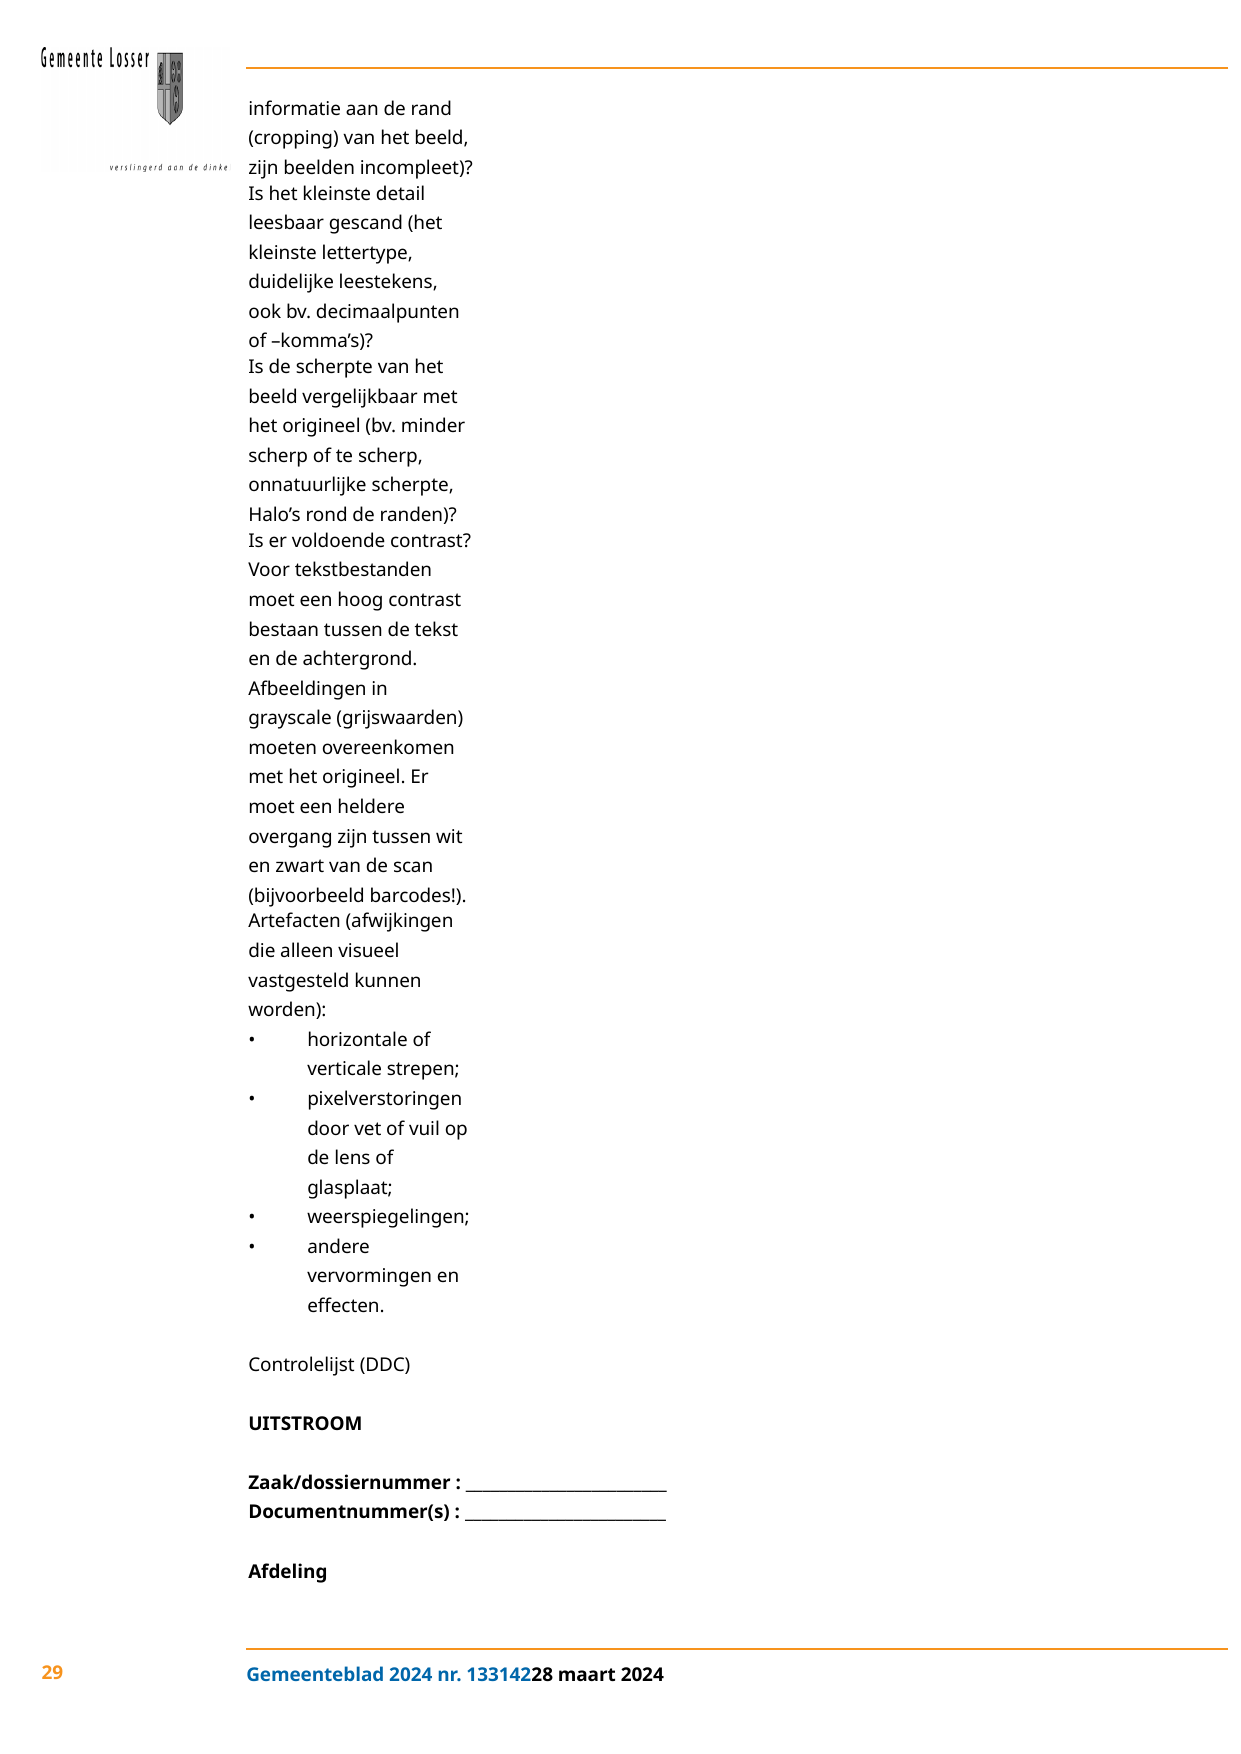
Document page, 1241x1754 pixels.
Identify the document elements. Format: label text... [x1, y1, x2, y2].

table_cell [926, 908, 1152, 1318]
table_cell [474, 95, 700, 180]
table_cell Is het kleinste detail leesbaar gescand (het kleinste lettertype, duidelijke leestekens, ook bv. decimaalpunten of –komma’s)? [248, 180, 474, 353]
table_cell [926, 180, 1152, 353]
table_cell [474, 353, 700, 527]
table_cell informatie aan de rand (cropping) van het beeld, zijn beelden incompleet)? [248, 95, 474, 180]
table_cell [700, 180, 926, 353]
table_cell [700, 908, 926, 1318]
text Controlelijst (DDC) [248, 1351, 1152, 1377]
table_cell Is de scherpte van het beeld vergelijkbaar met het origineel (bv. minder scherp of te scherp, onnatuurlijke scherpte, Halo’s rond de randen)? [248, 353, 474, 527]
table_cell [700, 95, 926, 180]
table_cell [926, 527, 1152, 908]
table_cell [474, 180, 700, 353]
table_cell [700, 527, 926, 908]
text Zaak/dossiernummer : ________________________ [248, 1469, 1152, 1495]
table_cell Is er voldoende contrast? Voor tekstbestanden moet een hoog contrast bestaan tussen de tekst en de achtergrond. Afbeeldingen in grayscale (grijswaarden) moeten overeenkomen met het origineel. Er moet een heldere overgang zijn tussen wit en zwart van de scan (bijvoorbeeld barcodes!). [248, 527, 474, 908]
picture [41, 47, 231, 172]
table_cell [926, 353, 1152, 527]
table_cell [700, 353, 926, 527]
table_cell [926, 95, 1152, 180]
table_cell [474, 527, 700, 908]
table_cell [474, 908, 700, 1318]
text UITSTROOM [248, 1410, 1152, 1436]
text Afdeling [248, 1558, 1152, 1584]
text Documentnummer(s) : ________________________ [248, 1499, 1152, 1524]
table_cell Artefacten (afwijkingen die alleen visueel vastgesteld kunnen worden): horizontale of verticale strepen; pixelverstoringen door vet of vuil op de lens of glasplaat; weerspiegelingen; andere vervormingen en effecten. [248, 908, 474, 1318]
